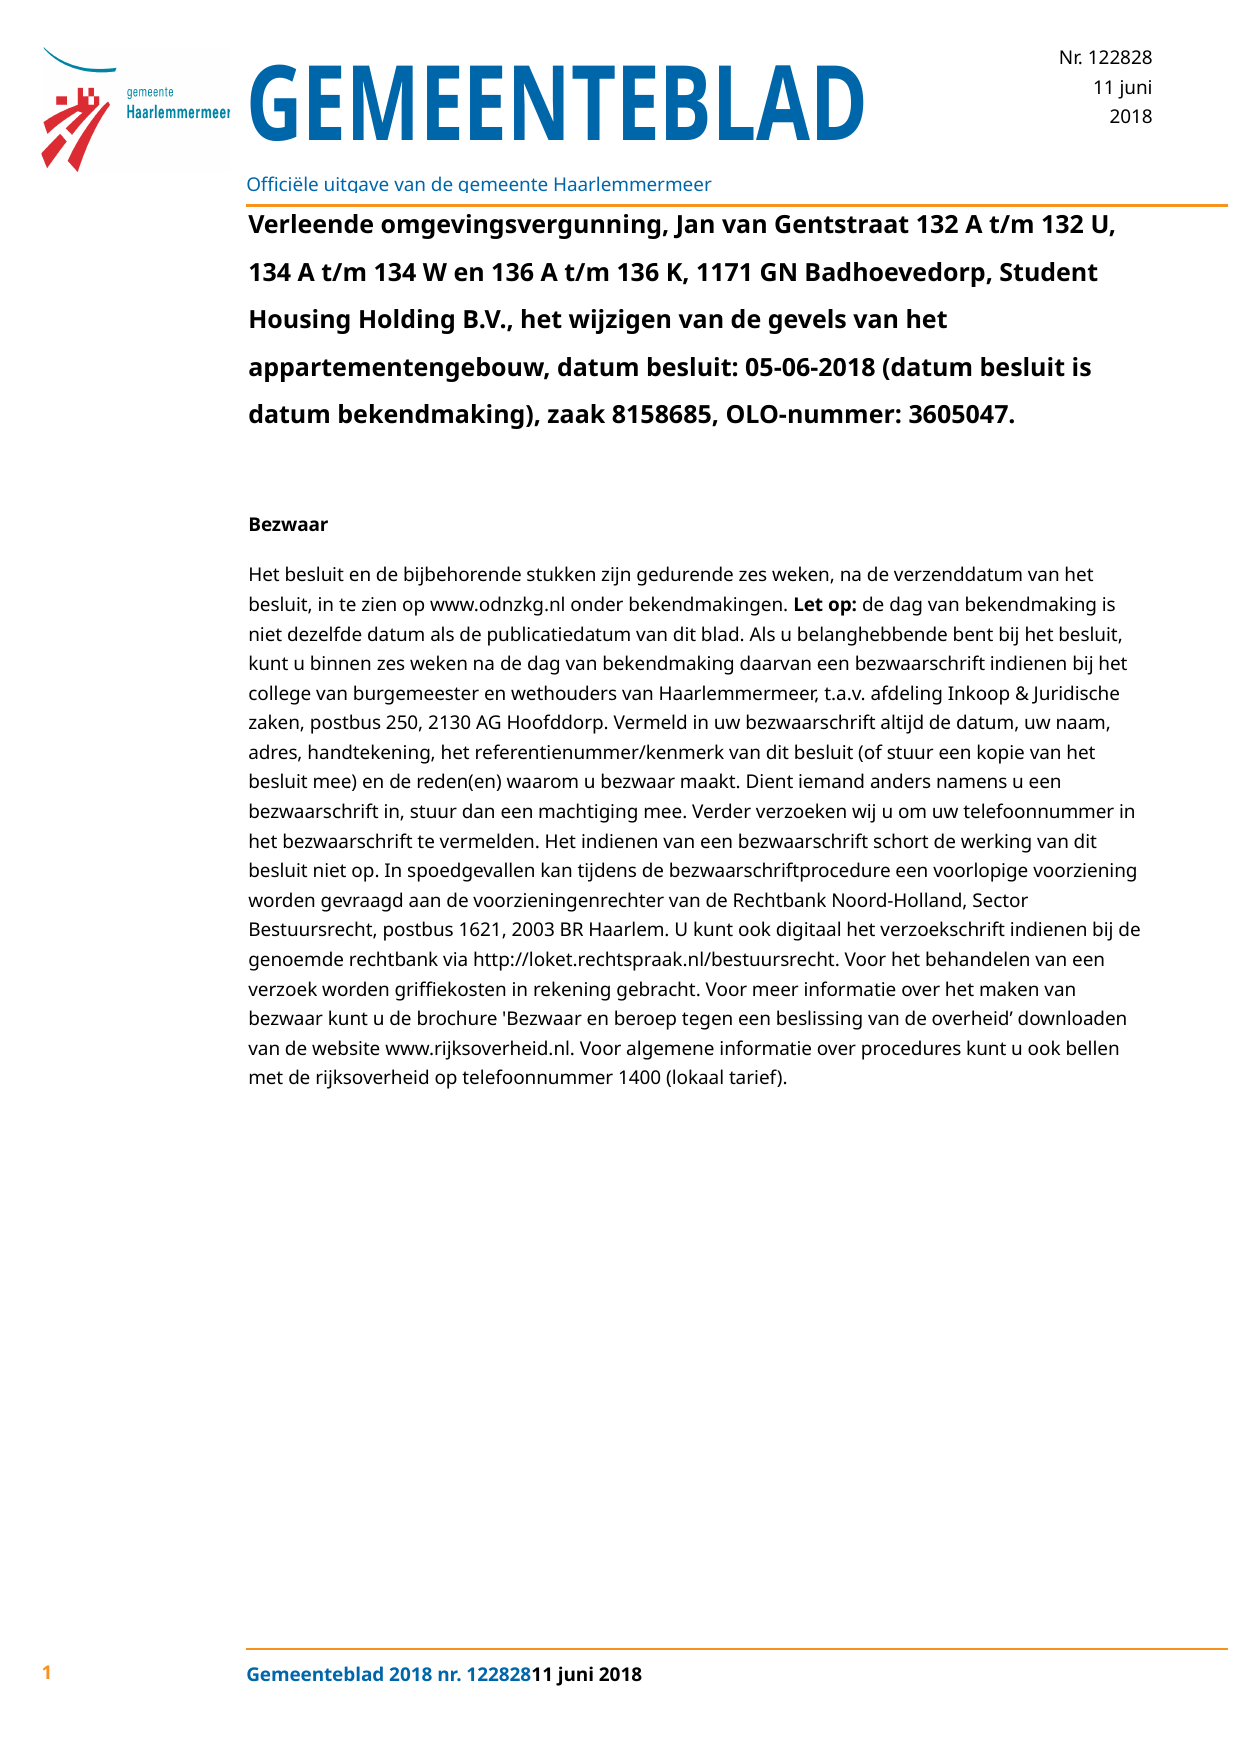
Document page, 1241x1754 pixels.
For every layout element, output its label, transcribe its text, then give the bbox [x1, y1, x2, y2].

picture [41, 47, 231, 172]
text Verleende omgevingsvergunning, Jan van Gentstraat 132 A t/m 132 U, 134 A t/m 134 W en 136 A t/m 136 K, 1171 GN Badhoevedorp, Student Housing Holding B.V., het wijzigen van de gevels van het appartementengebouw, datum besluit: 05-06-2018 (datum besluit is datum bekendmaking), zaak 8158685, OLO-nummer: 3605047. [248, 207, 1152, 431]
text Het besluit en de bijbehorende stukken zijn gedurende zes weken, na de verzenddatum van het besluit, in te zien op www.odnzkg.nl onder bekendmakingen. Let op: de dag van bekendmaking is niet dezelfde datum als de publicatiedatum van dit blad. Als u belanghebbende bent bij het besluit, kunt u binnen zes weken na de dag van bekendmaking daarvan een bezwaarschrift indienen bij het college van burgemeester en wethouders van Haarlemmermeer, t.a.v. afdeling Inkoop & Juridische zaken, postbus 250, 2130 AG Hoofddorp. Vermeld in uw bezwaarschrift altijd de datum, uw naam, adres, handtekening, het referentienummer/kenmerk van dit besluit (of stuur een kopie van het besluit mee) en de reden(en) waarom u bezwaar maakt. Dient iemand anders namens u een bezwaarschrift in, stuur dan een machtiging mee. Verder verzoeken wij u om uw telefoonnummer in het bezwaarschrift te vermelden. Het indienen van een bezwaarschrift schort de werking van dit besluit niet op. In spoedgevallen kan tijdens de bezwaarschriftprocedure een voorlopige voorziening worden gevraagd aan de voorzieningenrechter van de Rechtbank Noord-Holland, Sector Bestuursrecht, postbus 1621, 2003 BR Haarlem. U kunt ook digitaal het verzoekschrift indienen bij de genoemde rechtbank via http://loket.rechtspraak.nl/bestuursrecht. Voor het behandelen van een verzoek worden griffiekosten in rekening gebracht. Voor meer informatie over het maken van bezwaar kunt u de brochure 'Bezwaar en beroep tegen een beslissing van de overheid’ downloaden van de website www.rijksoverheid.nl. Voor algemene informatie over procedures kunt u ook bellen met de rijksoverheid op telefoonnummer 1400 (lokaal tarief). [248, 562, 1152, 1090]
text Bezwaar [248, 511, 1152, 537]
